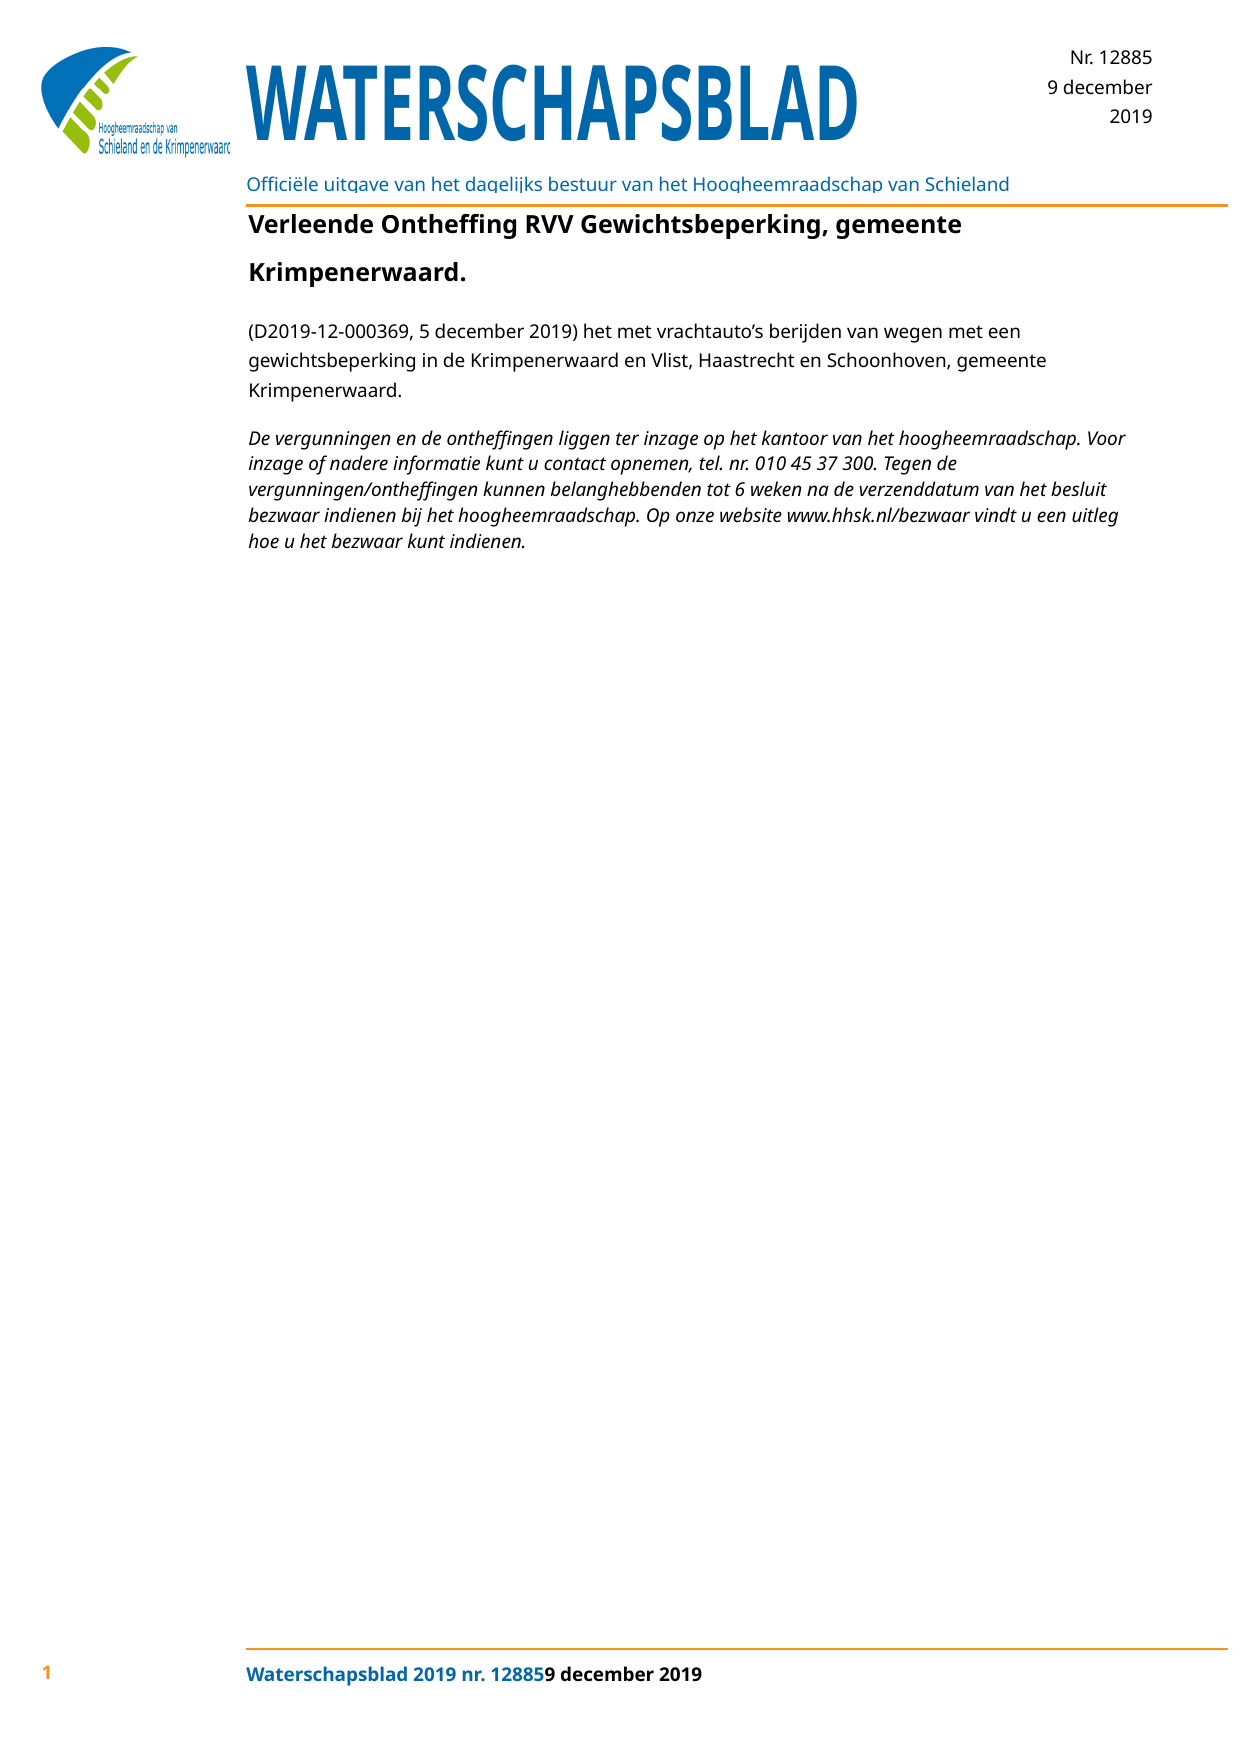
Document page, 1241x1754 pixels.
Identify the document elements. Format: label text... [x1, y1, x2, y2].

text (D2019-12-000369, 5 december 2019) het met vrachtauto’s berijden van wegen met een gewichtsbeperking in de Krimpenerwaard en Vlist, Haastrecht en Schoonhoven, gemeente Krimpenerwaard. [248, 318, 1152, 403]
picture [41, 47, 231, 172]
text De vergunningen en de ontheffingen liggen ter inzage op het kantoor van het hoogheemraadschap. Voor inzage of nadere informatie kunt u contact opnemen, tel. nr. 010 45 37 300. Tegen de vergunningen/ontheffingen kunnen belanghebbenden tot 6 weken na de verzenddatum van het besluit bezwaar indienen bij het hoogheemraadschap. Op onze website www.hhsk.nl/bezwaar vindt u een uitleg hoe u het bezwaar kunt indienen. [248, 425, 1152, 553]
text Verleende Ontheffing RVV Gewichtsbeperking, gemeente Krimpenerwaard. [248, 207, 1152, 288]
